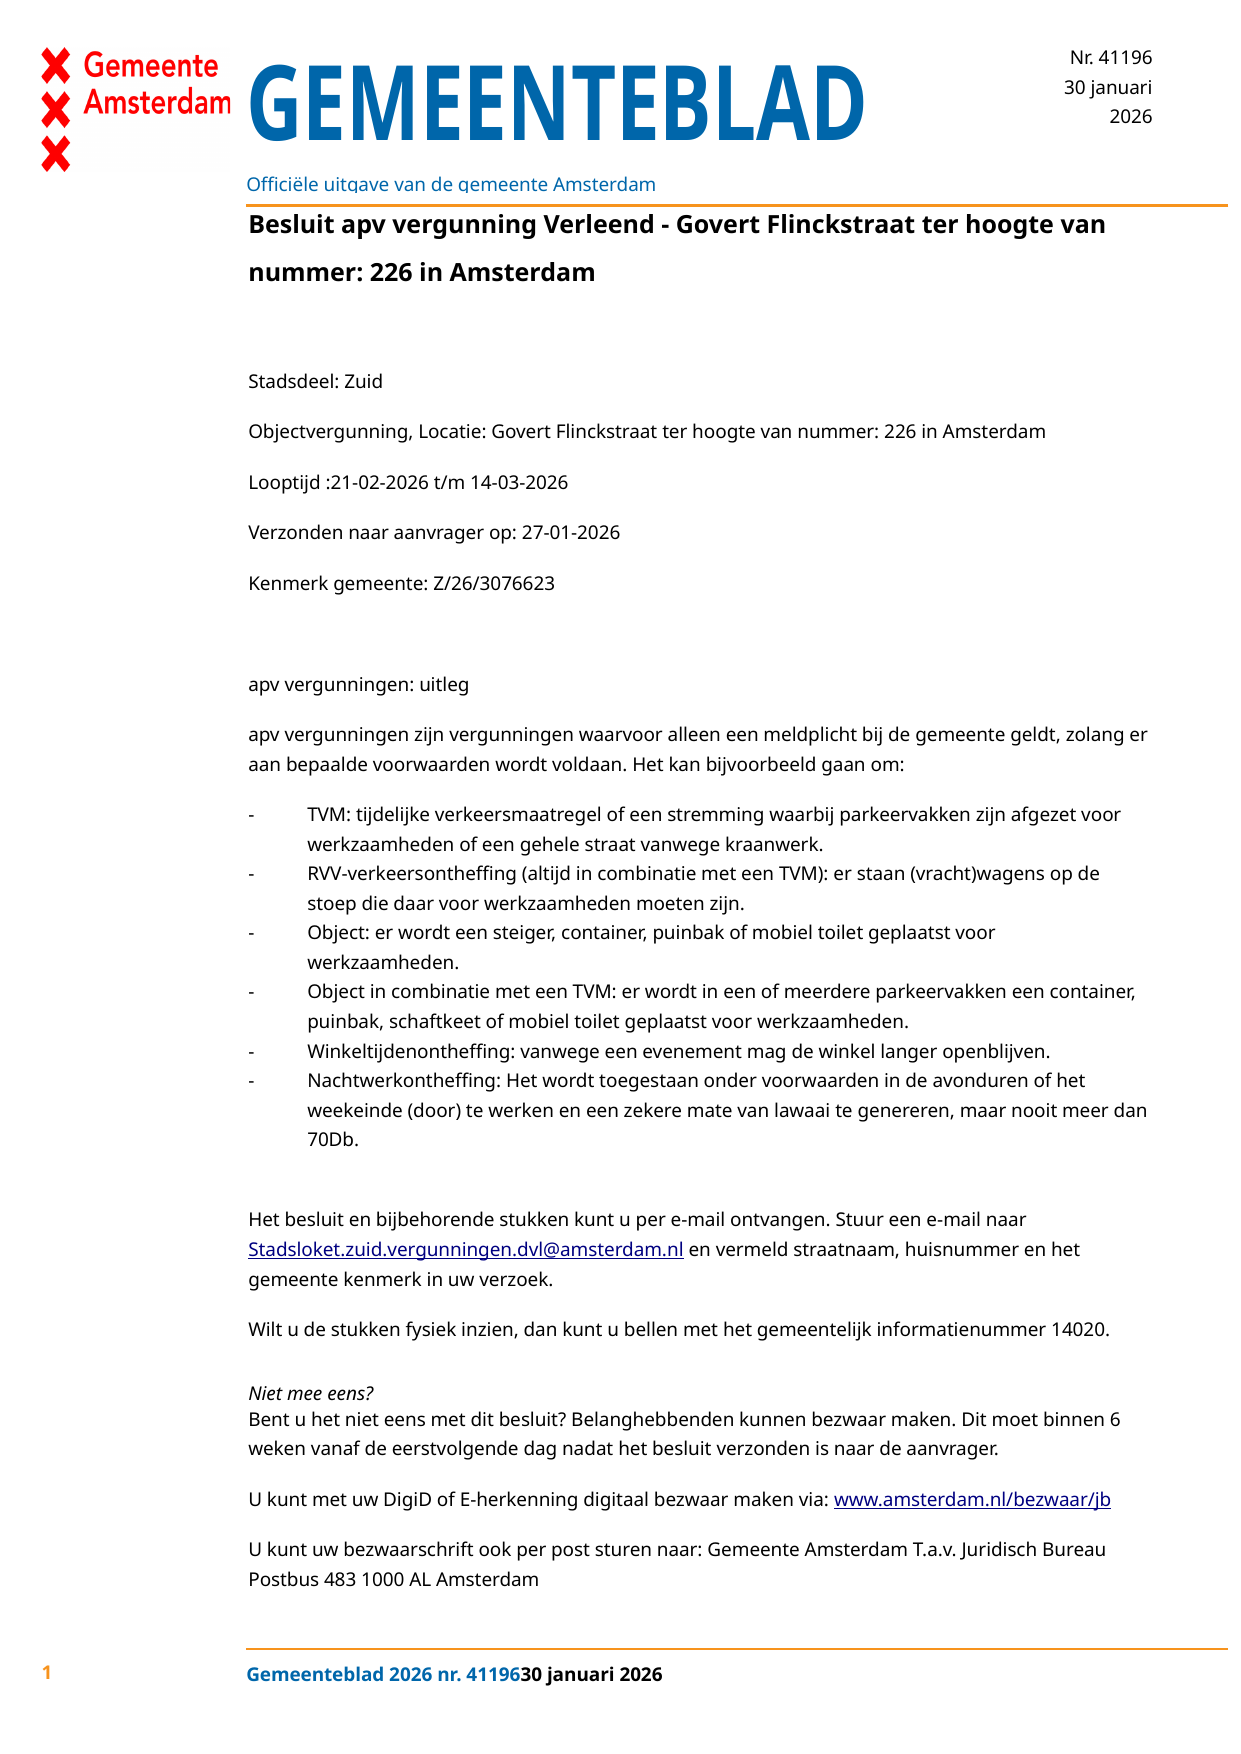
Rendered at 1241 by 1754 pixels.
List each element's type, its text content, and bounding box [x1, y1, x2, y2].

list Object in combinatie met een TVM: er wordt in een of meerdere parkeervakken een container, puinbak, schaftkeet of mobiel toilet geplaatst voor werkzaamheden. [248, 979, 1152, 1034]
text Wilt u de stukken fysiek inzien, dan kunt u bellen met het gemeentelijk informatienummer 14020. [248, 1316, 1152, 1342]
text U kunt met uw DigiD of E-herkenning digitaal bezwaar maken via: www.amsterdam.nl/bezwaar/jb [248, 1486, 1152, 1512]
text Het besluit en bijbehorende stukken kunt u per e-mail ontvangen. Stuur een e-mail naar Stadsloket.zuid.vergunningen.dvl@amsterdam.nl en vermeld straatnaam, huisnummer en het gemeente kenmerk in uw verzoek. [248, 1207, 1152, 1292]
list Nachtwerkontheffing: Het wordt toegestaan onder voorwaarden in de avonduren of het weekeinde (door) te werken en een zekere mate van lawaai te genereren, maar nooit meer dan 70Db. [248, 1067, 1152, 1152]
picture [41, 47, 231, 172]
text Kenmerk gemeente: Z/26/3076623 [248, 570, 1152, 596]
text Objectvergunning, Locatie: Govert Flinckstraat ter hoogte van nummer: 226 in Amsterdam [248, 419, 1152, 444]
list Winkeltijdenontheffing: vanwege een evenement mag de winkel langer openblijven. [248, 1038, 1152, 1064]
text apv vergunningen: uitleg [248, 671, 1152, 697]
text Stadsdeel: Zuid [248, 368, 1152, 394]
list Object: er wordt een steiger, container, puinbak of mobiel toilet geplaatst voor werkzaamheden. [248, 919, 1152, 975]
text Niet mee eens? [248, 1380, 1152, 1406]
text U kunt uw bezwaarschrift ook per post sturen naar: Gemeente Amsterdam T.a.v. Juridisch Bureau Postbus 483 1000 AL Amsterdam [248, 1536, 1152, 1592]
text Bent u het niet eens met dit besluit? Belanghebbenden kunnen bezwaar maken. Dit moet binnen 6 weken vanaf de eerstvolgende dag nadat het besluit verzonden is naar de aanvrager. [248, 1406, 1152, 1461]
list TVM: tijdelijke verkeersmaatregel of een stremming waarbij parkeervakken zijn afgezet voor werkzaamheden of een gehele straat vanwege kraanwerk. [248, 801, 1152, 857]
list RVV-verkeersontheffing (altijd in combinatie met een TVM): er staan (vracht)wagens op de stoep die daar voor werkzaamheden moeten zijn. [248, 860, 1152, 916]
text Looptijd :21-02-2026 t/m 14-03-2026 [248, 469, 1152, 495]
text apv vergunningen zijn vergunningen waarvoor alleen een meldplicht bij de gemeente geldt, zolang er aan bepaalde voorwaarden wordt voldaan. Het kan bijvoorbeeld gaan om: [248, 721, 1152, 777]
text Besluit apv vergunning Verleend - Govert Flinckstraat ter hoogte van nummer: 226 in Amsterdam [248, 207, 1152, 288]
text Verzonden naar aanvrager op: 27-01-2026 [248, 519, 1152, 545]
